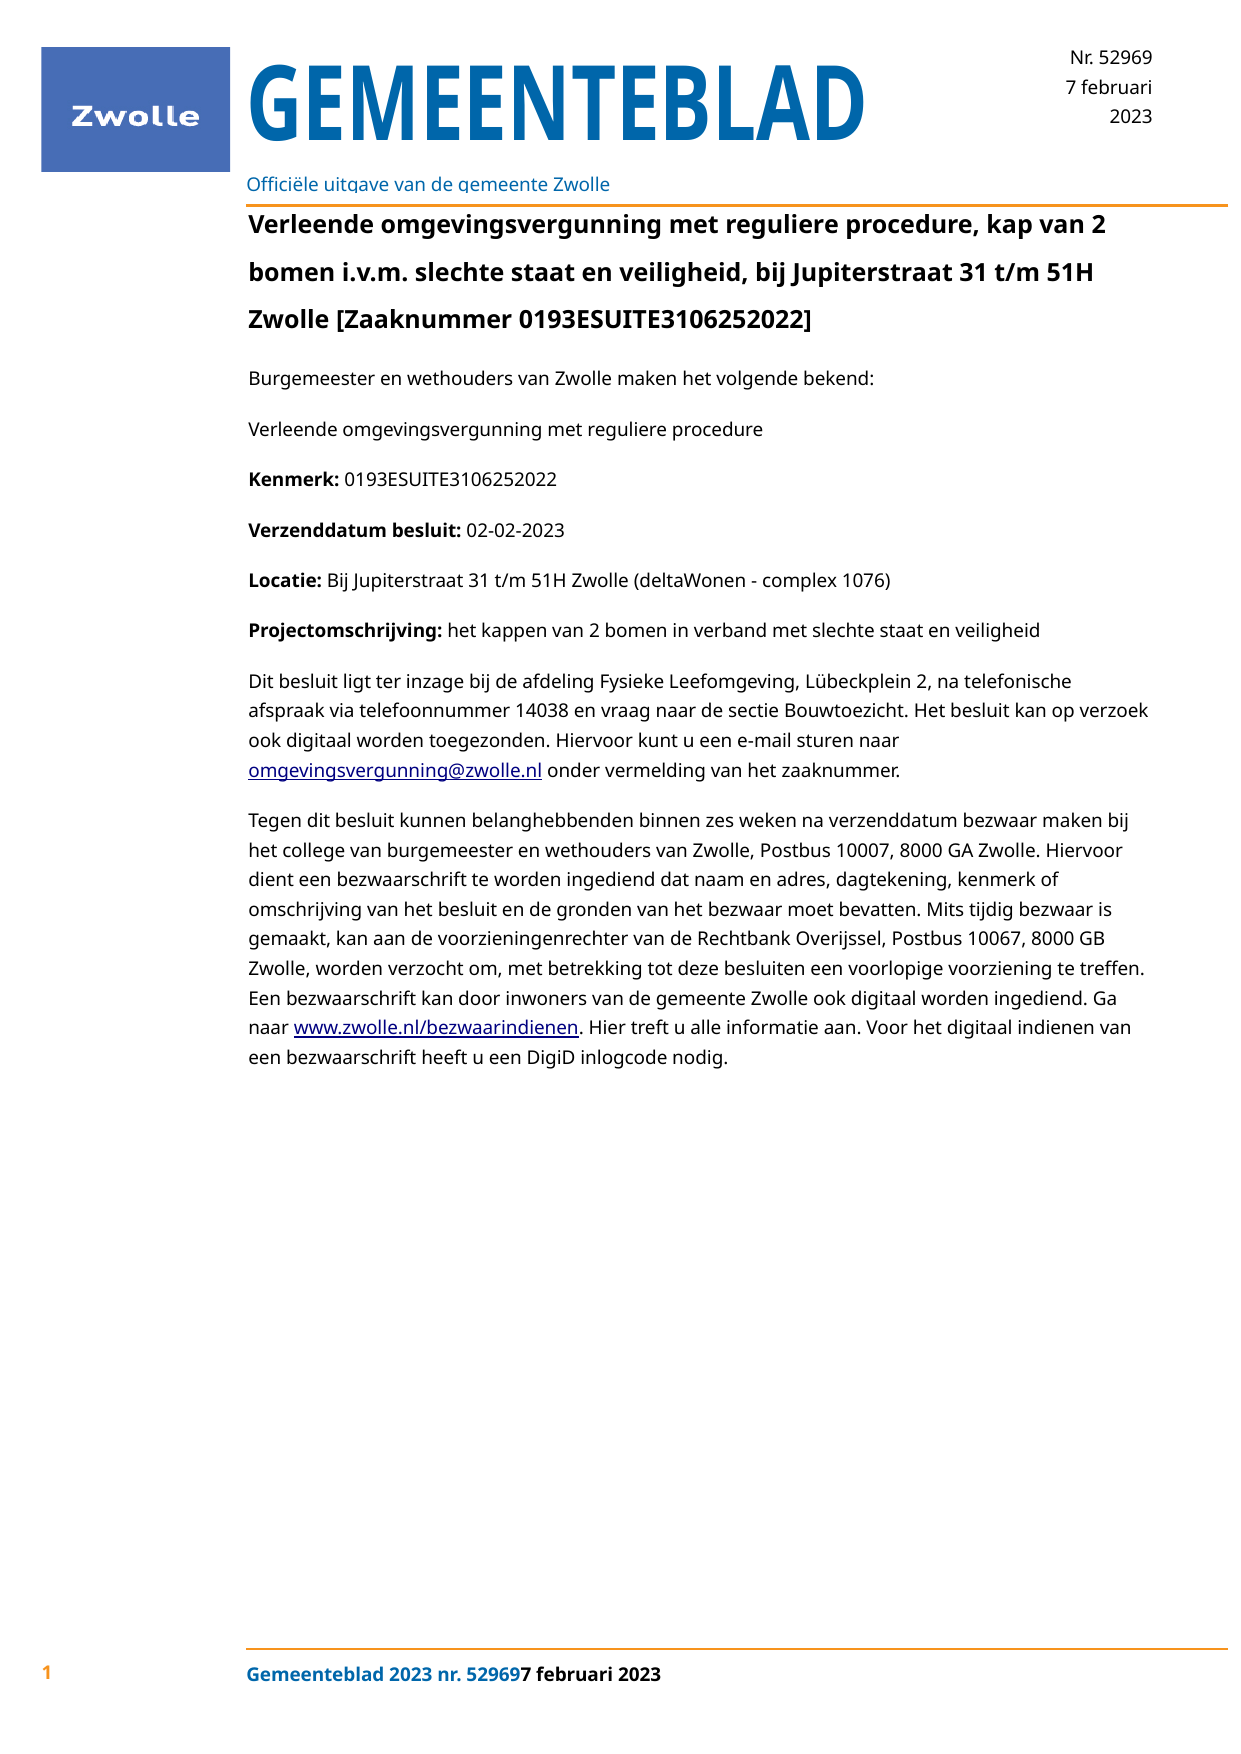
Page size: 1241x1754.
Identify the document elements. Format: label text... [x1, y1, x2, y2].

text Verzenddatum besluit: 02-02-2023 [248, 517, 1152, 542]
text Projectomschrijving: het kappen van 2 bomen in verband met slechte staat en veiligheid [248, 618, 1152, 643]
text Tegen dit besluit kunnen belanghebbenden binnen zes weken na verzenddatum bezwaar maken bij het college van burgemeester en wethouders van Zwolle, Postbus 10007, 8000 GA Zwolle. Hiervoor dient een bezwaarschrift te worden ingediend dat naam en adres, dagtekening, kenmerk of omschrijving van het besluit en de gronden van het bezwaar moet bevatten. Mits tijdig bezwaar is gemaakt, kan aan de voorzieningenrechter van de Rechtbank Overijssel, Postbus 10067, 8000 GB Zwolle, worden verzocht om, met betrekking tot deze besluiten een voorlopige voorziening te treffen. Een bezwaarschrift kan door inwoners van de gemeente Zwolle ook digitaal worden ingediend. Ga naar www.zwolle.nl/bezwaarindienen. Hier treft u alle informatie aan. Voor het digitaal indienen van een bezwaarschrift heeft u een DigiD inlogcode nodig. [248, 807, 1152, 1069]
text Verleende omgevingsvergunning met reguliere procedure, kap van 2 bomen i.v.m. slechte staat en veiligheid, bij Jupiterstraat 31 t/m 51H Zwolle [Zaaknummer 0193ESUITE3106252022] [248, 207, 1152, 336]
text Kenmerk: 0193ESUITE3106252022 [248, 466, 1152, 492]
text Dit besluit ligt ter inzage bij de afdeling Fysieke Leefomgeving, Lübeckplein 2, na telefonische afspraak via telefoonnummer 14038 en vraag naar de sectie Bouwtoezicht. Het besluit kan op verzoek ook digitaal worden toegezonden. Hiervoor kunt u een e-mail sturen naar omgevingsvergunning@zwolle.nl onder vermelding van het zaaknummer. [248, 668, 1152, 782]
text Verleende omgevingsvergunning met reguliere procedure [248, 416, 1152, 442]
picture [41, 47, 231, 172]
text Burgemeester en wethouders van Zwolle maken het volgende bekend: [248, 366, 1152, 391]
text Locatie: Bij Jupiterstraat 31 t/m 51H Zwolle (deltaWonen - complex 1076) [248, 567, 1152, 593]
